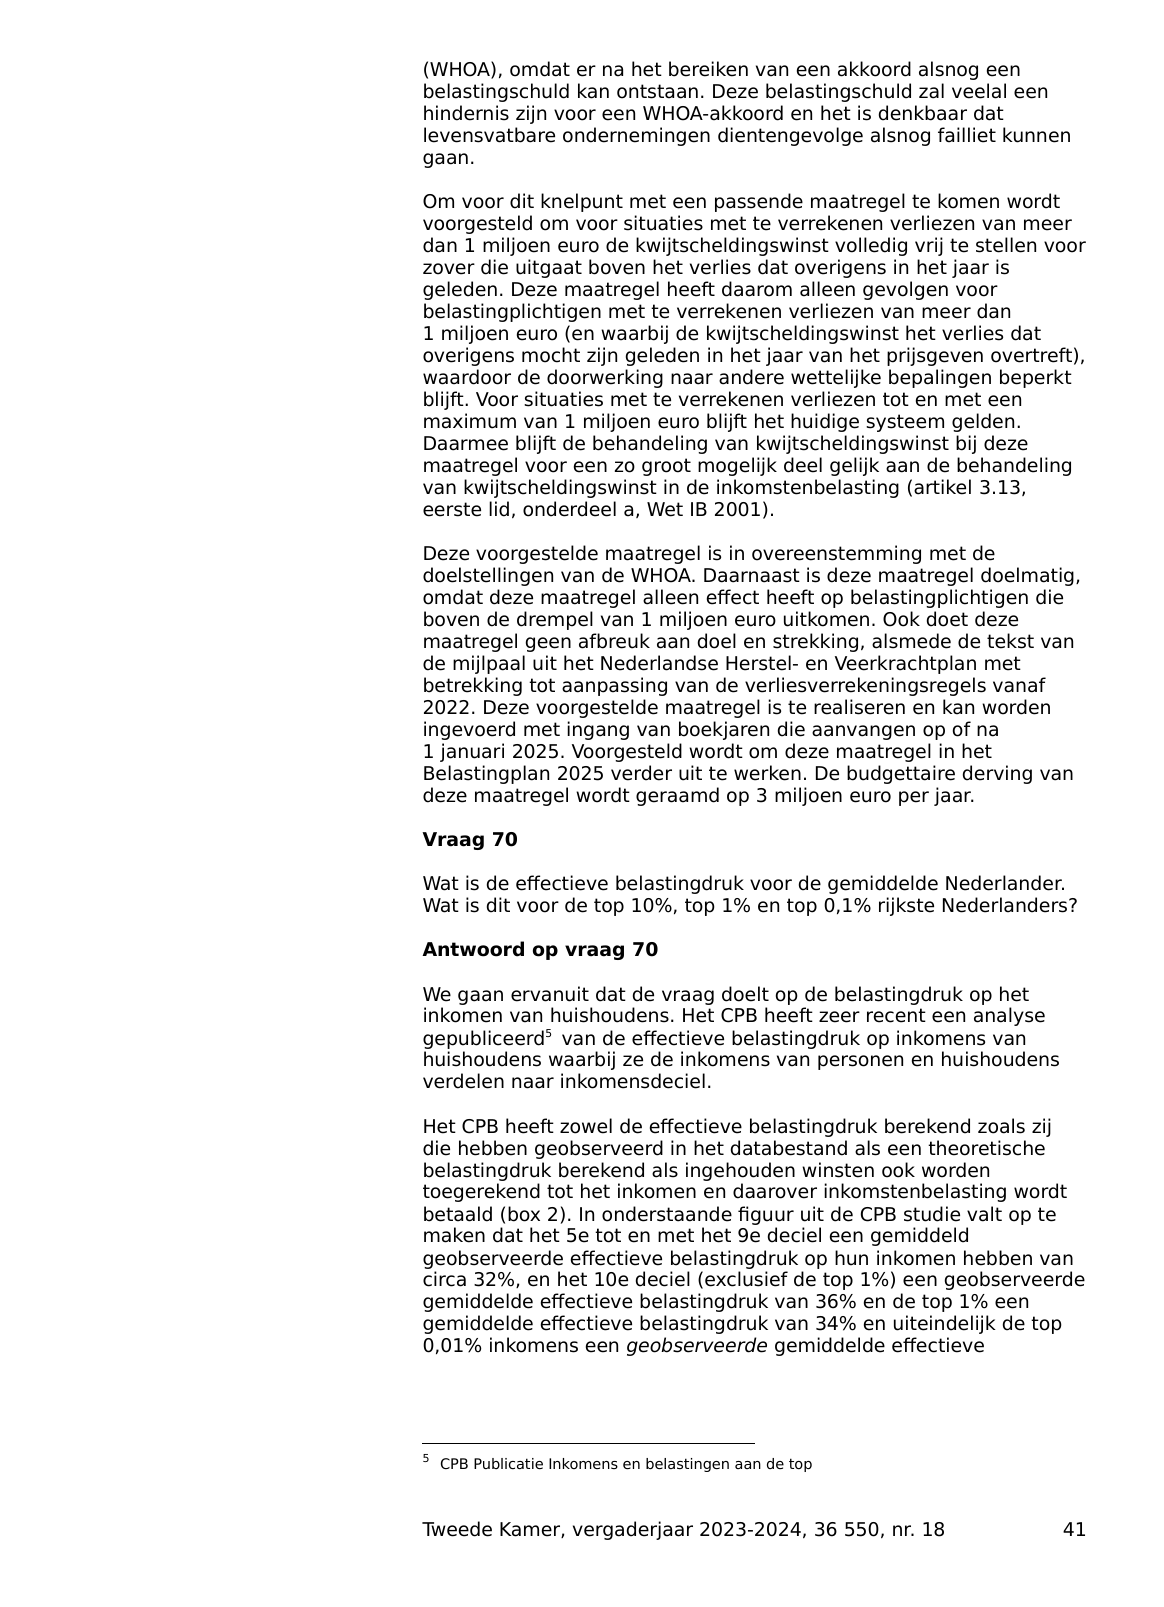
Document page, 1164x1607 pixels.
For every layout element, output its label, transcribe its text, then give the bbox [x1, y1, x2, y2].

text Om voor dit knelpunt met een passende maatregel te komen wordt voorgesteld om voor situaties met te verrekenen verliezen van meer dan 1 miljoen euro de kwijtscheldingswinst volledig vrij te stellen voor zover die uitgaat boven het verlies dat overigens in het jaar is geleden. Deze maatregel heeft daarom alleen gevolgen voor belastingplichtigen met te verrekenen verliezen van meer dan 1 miljoen euro (en waarbij de kwijtscheldingswinst het verlies dat overigens mocht zijn geleden in het jaar van het prijsgeven overtreft), waardoor de doorwerking naar andere wettelijke bepalingen beperkt blijft. Voor situaties met te verrekenen verliezen tot en met een maximum van 1 miljoen euro blijft het huidige systeem gelden. Daarmee blijft de behandeling van kwijtscheldingswinst bij deze maatregel voor een zo groot mogelijk deel gelijk aan de behandeling van kwijtscheldingswinst in de inkomstenbelasting (artikel 3.13, eerste lid, onderdeel a, Wet IB 2001). [422, 191, 1087, 521]
text Deze voorgestelde maatregel is in overeenstemming met de doelstellingen van de WHOA. Daarnaast is deze maatregel doelmatig, omdat deze maatregel alleen effect heeft op belastingplichtigen die boven de drempel van 1 miljoen euro uitkomen. Ook doet deze maatregel geen afbreuk aan doel en strekking, alsmede de tekst van de mijlpaal uit het Nederlandse Herstel- en Veerkrachtplan met betrekking tot aanpassing van de verliesverrekeningsregels vanaf 2022. Deze voorgestelde maatregel is te realiseren en kan worden ingevoerd met ingang van boekjaren die aanvangen op of na 1 januari 2025. Voorgesteld wordt om deze maatregel in het Belastingplan 2025 verder uit te werken. De budgettaire derving van deze maatregel wordt geraamd op 3 miljoen euro per jaar. [422, 543, 1087, 807]
text We gaan ervanuit dat de vraag doelt op de belastingdruk op het inkomen van huishoudens. Het CPB heeft zeer recent een analyse gepubliceerd van de effectieve belastingdruk op inkomens van huishoudens waarbij ze de inkomens van personen en huishoudens verdelen naar inkomensdeciel. [422, 983, 1087, 1093]
text Wat is de effectieve belastingdruk voor de gemiddelde Nederlander. Wat is dit voor de top 10%, top 1% en top 0,1% rijkste Nederlanders? [422, 873, 1087, 917]
text (WHOA), omdat er na het bereiken van een akkoord alsnog een belastingschuld kan ontstaan. Deze belastingschuld zal veelal een hindernis zijn voor een WHOA-akkoord en het is denkbaar dat levensvatbare ondernemingen dientengevolge alsnog failliet kunnen gaan. [422, 59, 1087, 169]
text CPB Publicatie Inkomens en belastingen aan de top [422, 1452, 1087, 1474]
subtitle Vraag 70 [422, 829, 1087, 851]
text Het CPB heeft zowel de effectieve belastingdruk berekend zoals zij die hebben geobserveerd in het databestand als een theoretische belastingdruk berekend als ingehouden winsten ook worden toegerekend tot het inkomen en daarover inkomstenbelasting wordt betaald (box 2). In onderstaande figuur uit de CPB studie valt op te maken dat het 5e tot en met het 9e deciel een gemiddeld geobserveerde effectieve belastingdruk op hun inkomen hebben van circa 32%, en het 10e deciel (exclusief de top 1%) een geobserveerde gemiddelde effectieve belastingdruk van 36% en de top 1% een gemiddelde effectieve belastingdruk van 34% en uiteindelijk de top 0,01% inkomens een geobserveerde gemiddelde effectieve [422, 1116, 1087, 1357]
subtitle Antwoord op vraag 70 [422, 939, 1087, 961]
